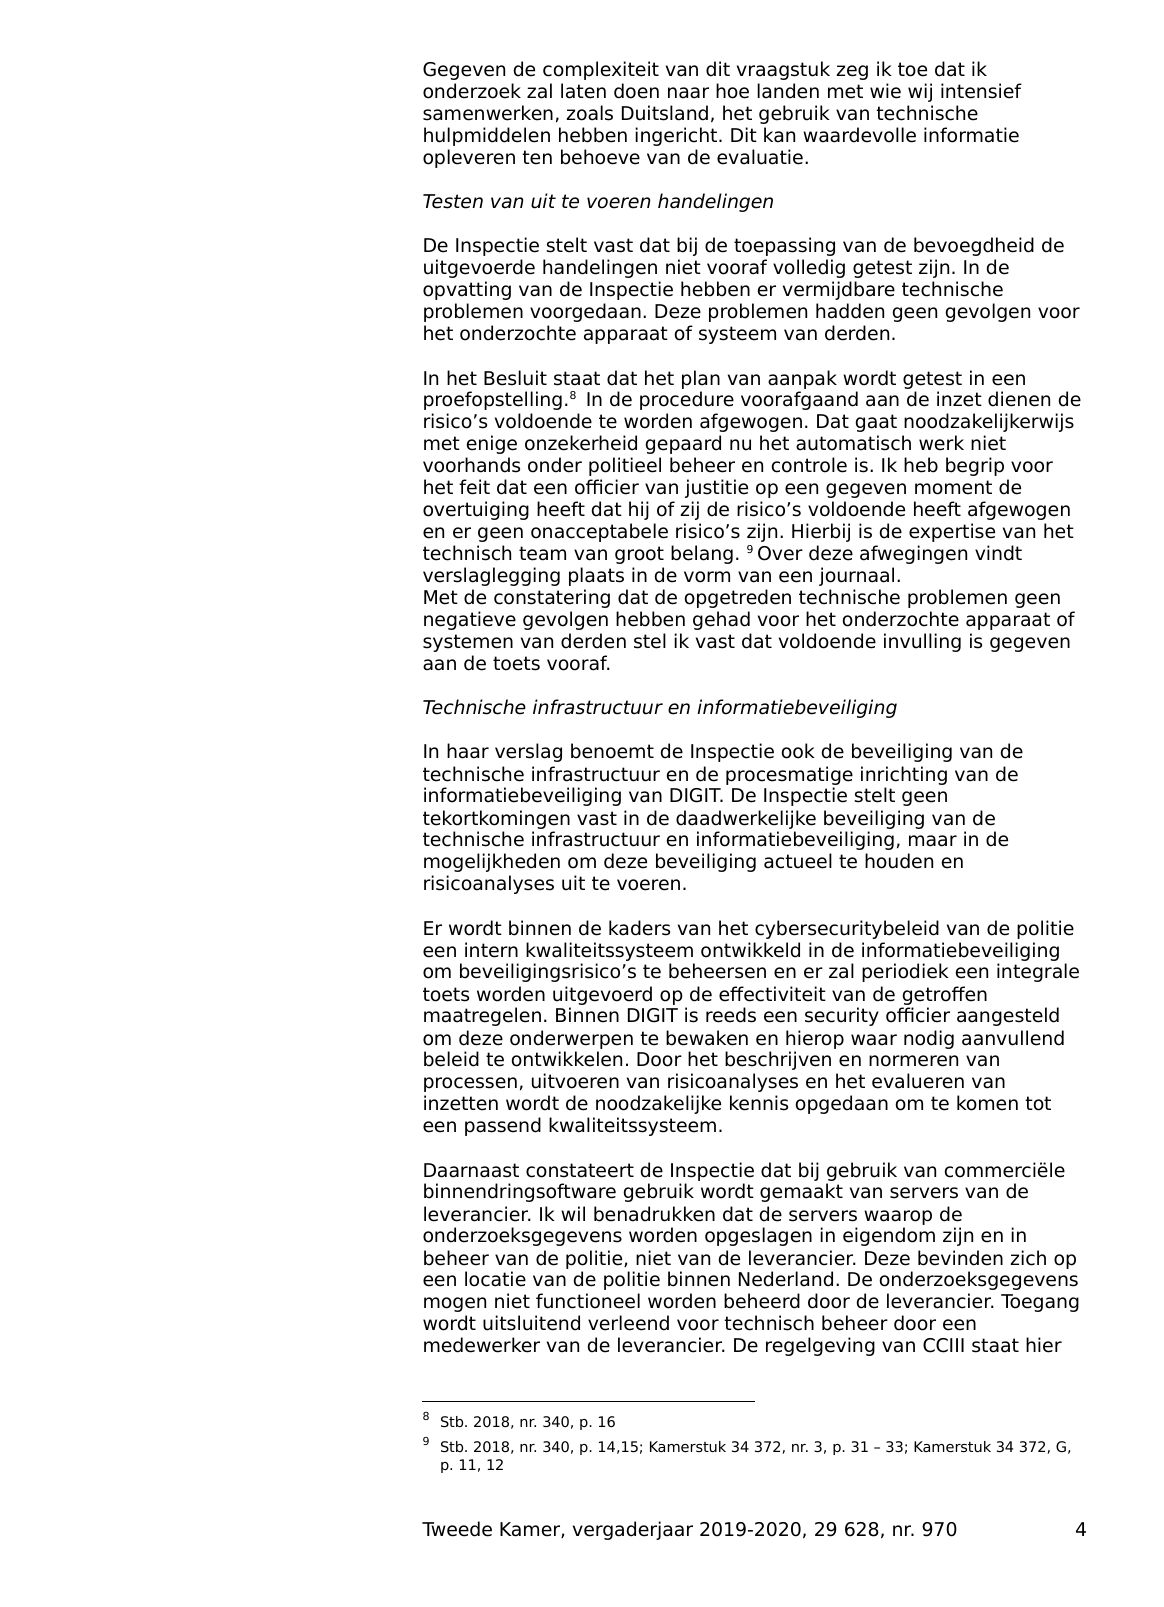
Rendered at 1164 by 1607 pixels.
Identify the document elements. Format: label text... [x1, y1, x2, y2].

subtitle Testen van uit te voeren handelingen [422, 191, 1087, 213]
subtitle Technische infrastructuur en informatiebeveiliging [422, 697, 1087, 719]
text Met de constatering dat de opgetreden technische problemen geen negatieve gevolgen hebben gehad voor het onderzochte apparaat of systemen van derden stel ik vast dat voldoende invulling is gegeven aan de toets vooraf. [422, 587, 1087, 675]
text Gegeven de complexiteit van dit vraagstuk zeg ik toe dat ik onderzoek zal laten doen naar hoe landen met wie wij intensief samenwerken, zoals Duitsland, het gebruik van technische hulpmiddelen hebben ingericht. Dit kan waardevolle informatie opleveren ten behoeve van de evaluatie. [422, 59, 1087, 169]
text In haar verslag benoemt de Inspectie ook de beveiliging van de technische infrastructuur en de procesmatige inrichting van de informatiebeveiliging van DIGIT. De Inspectie stelt geen tekortkomingen vast in de daadwerkelijke beveiliging van de technische infrastructuur en informatiebeveiliging, maar in de mogelijkheden om deze beveiliging actueel te houden en risicoanalyses uit te voeren. [422, 741, 1087, 895]
text De Inspectie stelt vast dat bij de toepassing van de bevoegdheid de uitgevoerde handelingen niet vooraf volledig getest zijn. In de opvatting van de Inspectie hebben er vermijdbare technische problemen voorgedaan. Deze problemen hadden geen gevolgen voor het onderzochte apparaat of systeem van derden. [422, 235, 1087, 345]
text Stb. 2018, nr. 340, p. 16 [422, 1410, 1087, 1432]
text Er wordt binnen de kaders van het cybersecuritybeleid van de politie een intern kwaliteitssysteem ontwikkeld in de informatiebeveiliging om beveiligingsrisico’s te beheersen en er zal periodiek een integrale toets worden uitgevoerd op de effectiviteit van de getroffen maatregelen. Binnen DIGIT is reeds een security officier aangesteld om deze onderwerpen te bewaken en hierop waar nodig aanvullend beleid te ontwikkelen. Door het beschrijven en normeren van processen, uitvoeren van risicoanalyses en het evalueren van inzetten wordt de noodzakelijke kennis opgedaan om te komen tot een passend kwaliteitssysteem. [422, 917, 1087, 1137]
text Daarnaast constateert de Inspectie dat bij gebruik van commerciële binnendringsoftware gebruik wordt gemaakt van servers van de leverancier. Ik wil benadrukken dat de servers waarop de onderzoeksgegevens worden opgeslagen in eigendom zijn en in beheer van de politie, niet van de leverancier. Deze bevinden zich op een locatie van de politie binnen Nederland. De onderzoeksgegevens mogen niet functioneel worden beheerd door de leverancier. Toegang wordt uitsluitend verleend voor technisch beheer door een medewerker van de leverancier. De regelgeving van CCIII staat hier [422, 1159, 1087, 1357]
text In het Besluit staat dat het plan van aanpak wordt getest in een proefopstelling. In de procedure voorafgaand aan de inzet dienen de risico’s voldoende te worden afgewogen. Dat gaat noodzakelijkerwijs met enige onzekerheid gepaard nu het automatisch werk niet voorhands onder politieel beheer en controle is. Ik heb begrip voor het feit dat een officier van justitie op een gegeven moment de overtuiging heeft dat hij of zij de risico’s voldoende heeft afgewogen en er geen onacceptabele risico’s zijn. Hierbij is de expertise van het technisch team van groot belang. Over deze afwegingen vindt verslaglegging plaats in de vorm van een journaal. [422, 367, 1087, 587]
text Stb. 2018, nr. 340, p. 14,15; Kamerstuk 34 372, nr. 3, p. 31 – 33; Kamerstuk 34 372, G, p. 11, 12 [422, 1435, 1087, 1474]
